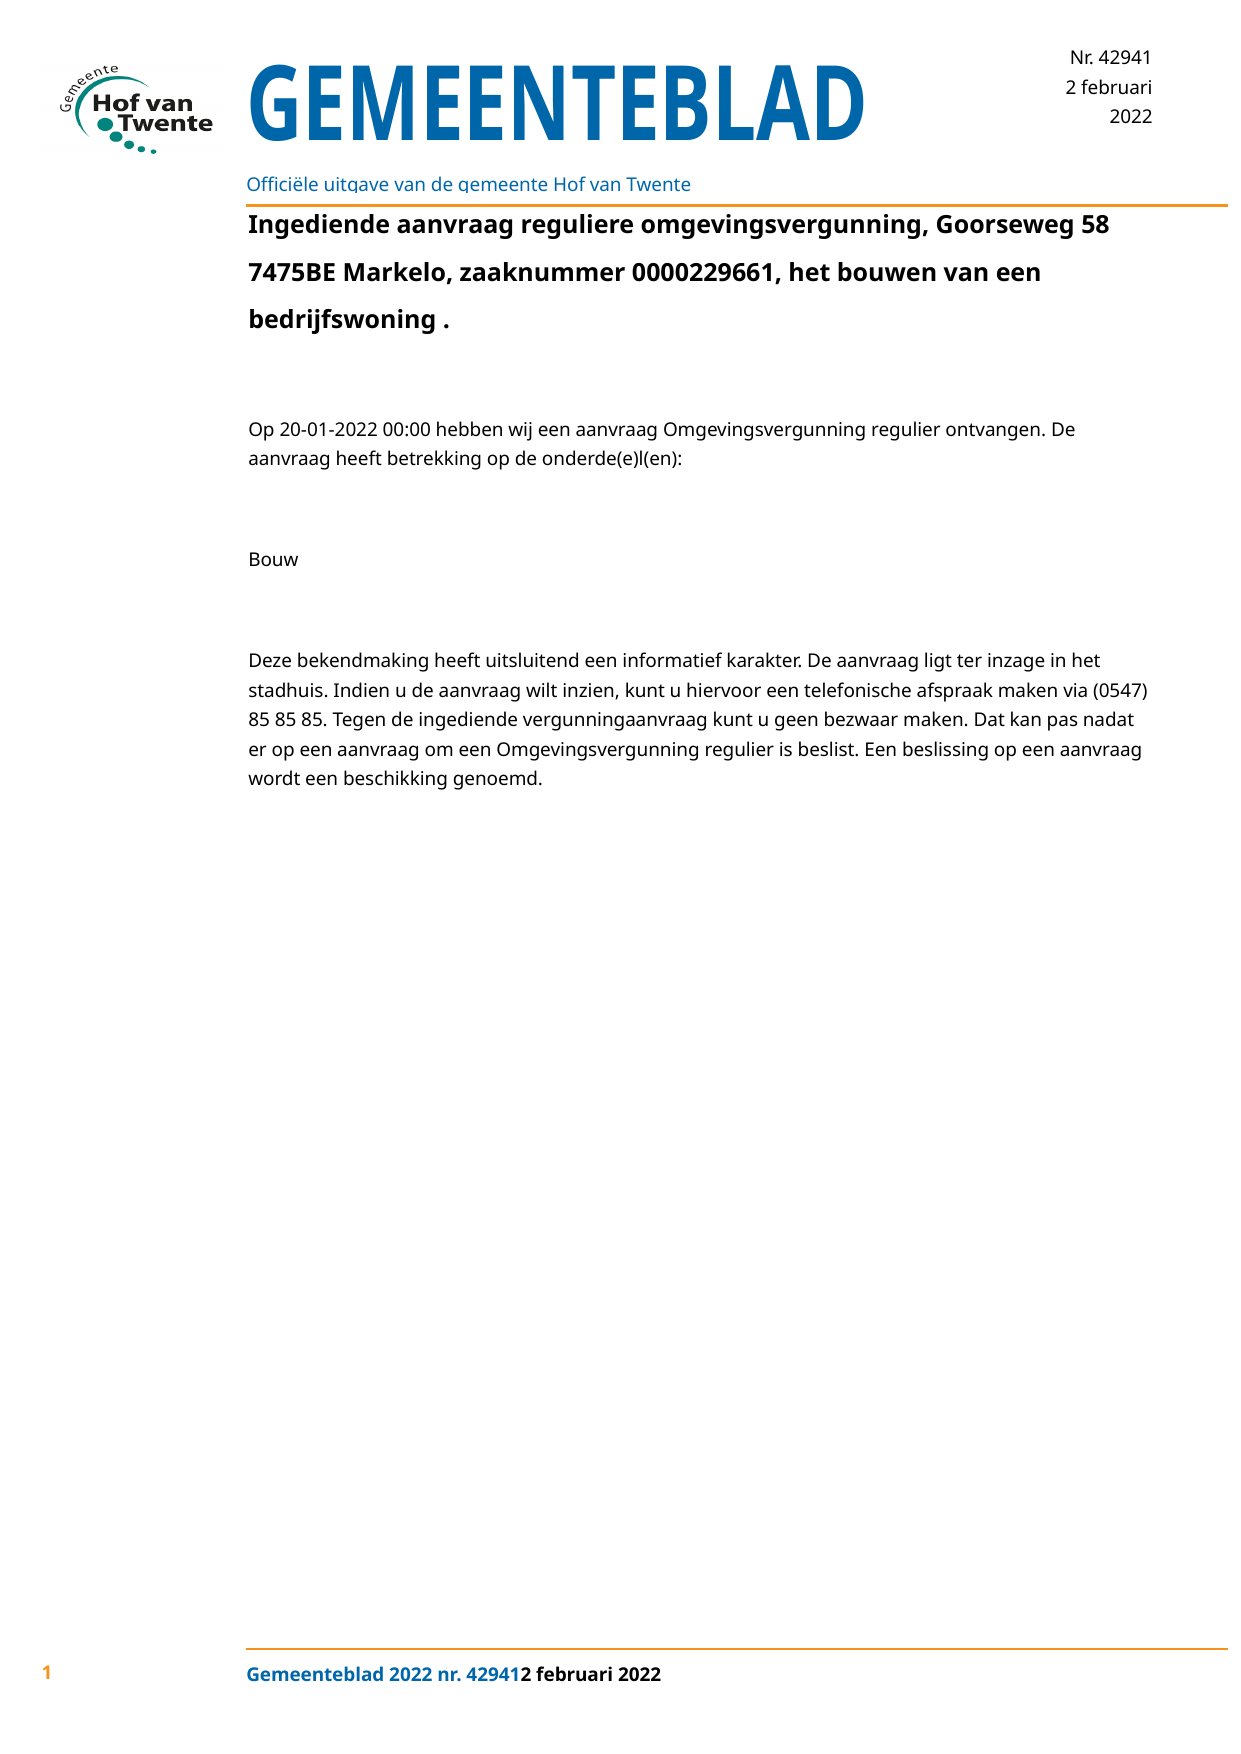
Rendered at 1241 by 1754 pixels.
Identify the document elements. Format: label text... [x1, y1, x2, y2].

picture [41, 47, 231, 172]
text Ingediende aanvraag reguliere omgevingsvergunning, Goorseweg 58 7475BE Markelo, zaaknummer 0000229661, het bouwen van een bedrijfswoning . [248, 207, 1152, 336]
text Deze bekendmaking heeft uitsluitend een informatief karakter. De aanvraag ligt ter inzage in het stadhuis. Indien u de aanvraag wilt inzien, kunt u hiervoor een telefonische afspraak maken via (0547) 85 85 85. Tegen de ingediende vergunningaanvraag kunt u geen bezwaar maken. Dat kan pas nadat er op een aanvraag om een Omgevingsvergunning regulier is beslist. Een beslissing op een aanvraag wordt een beschikking genoemd. [248, 647, 1152, 791]
text Op 20-01-2022 00:00 hebben wij een aanvraag Omgevingsvergunning regulier ontvangen. De aanvraag heeft betrekking op de onderde(e)l(en): [248, 416, 1152, 471]
text Bouw [248, 546, 1152, 572]
